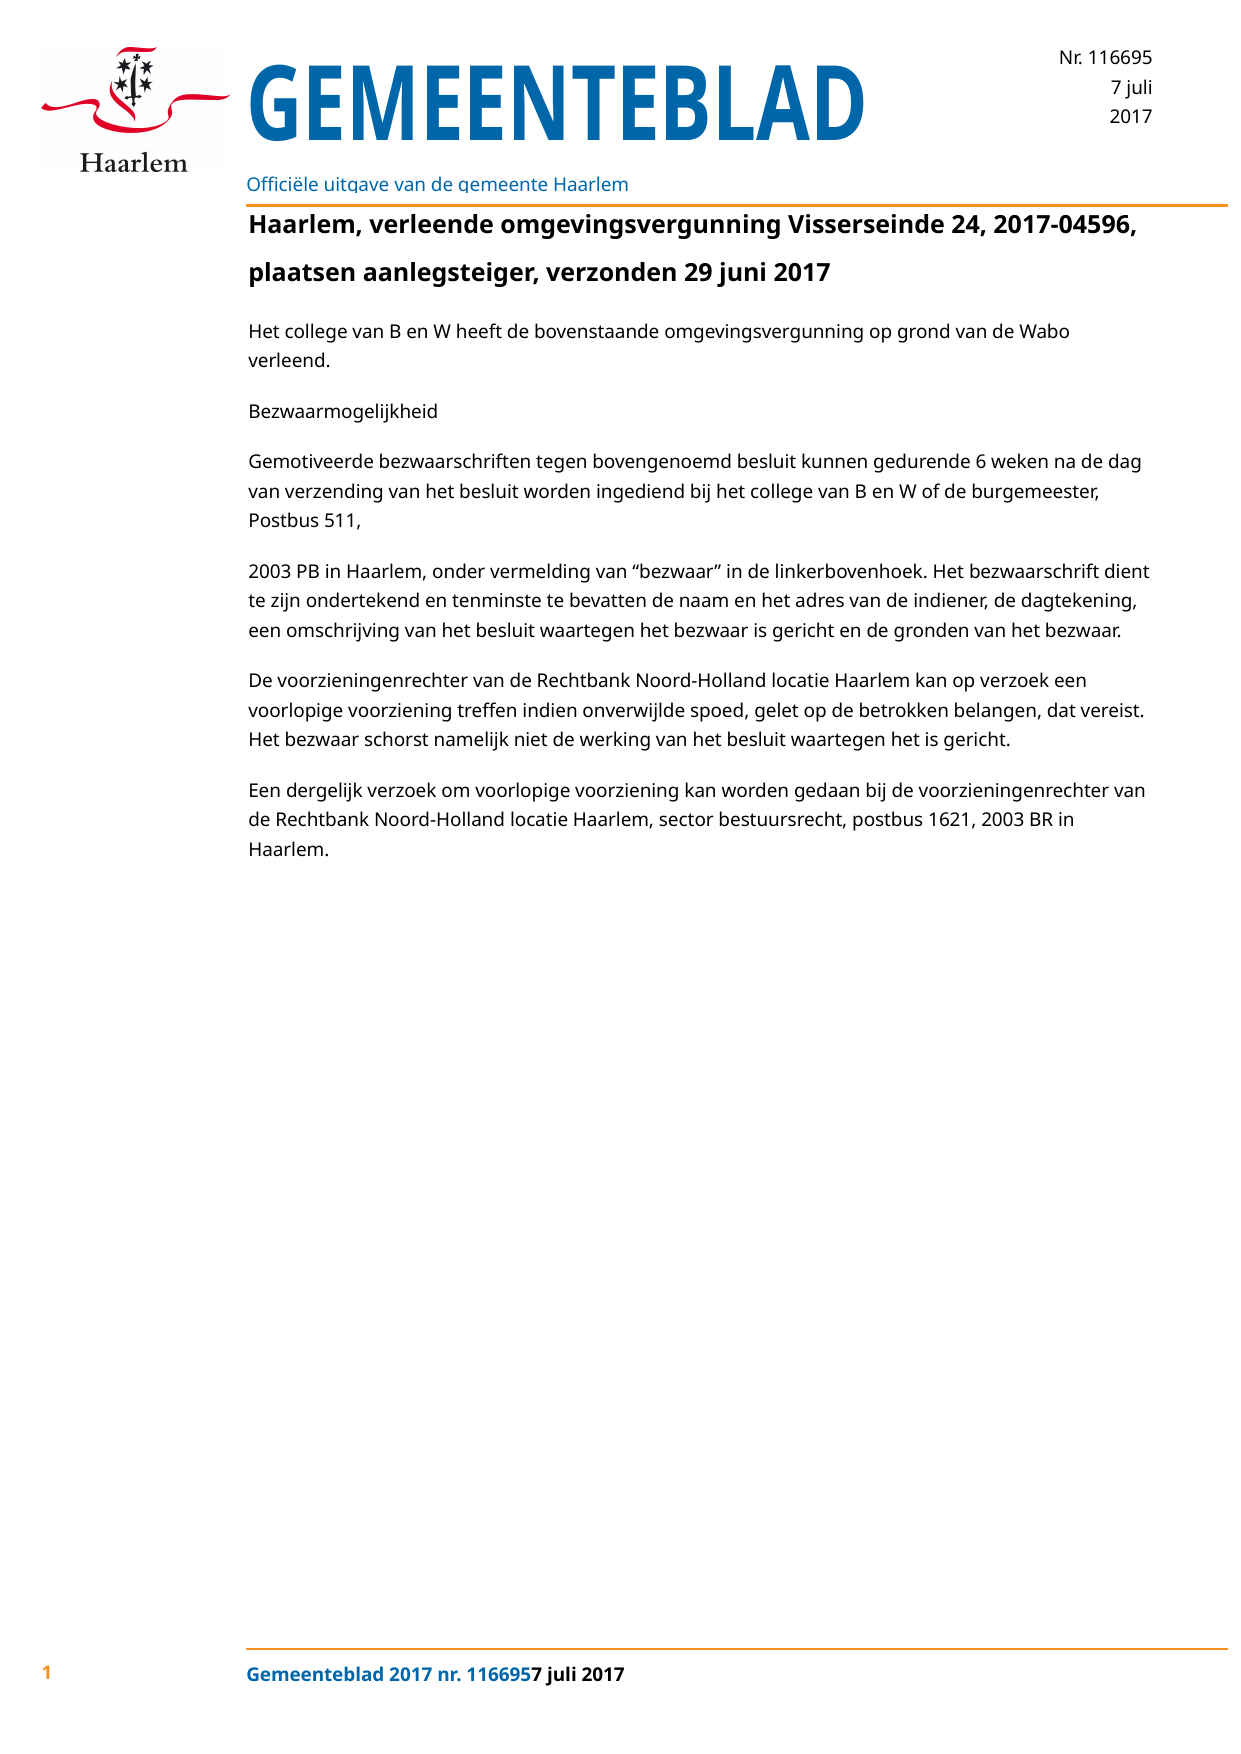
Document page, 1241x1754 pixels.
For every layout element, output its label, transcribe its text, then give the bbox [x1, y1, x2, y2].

text De voorzieningenrechter van de Rechtbank Noord-Holland locatie Haarlem kan op verzoek een voorlopige voorziening treffen indien onverwijlde spoed, gelet op de betrokken belangen, dat vereist. Het bezwaar schorst namelijk niet de werking van het besluit waartegen het is gericht. [248, 667, 1152, 752]
text 2003 PB in Haarlem, onder vermelding van “bezwaar” in de linkerbovenhoek. Het bezwaarschrift dient te zijn ondertekend en tenminste te bevatten de naam en het adres van de indiener, de dagtekening, een omschrijving van het besluit waartegen het bezwaar is gericht en de gronden van het bezwaar. [248, 558, 1152, 643]
text Een dergelijk verzoek om voorlopige voorziening kan worden gedaan bij de voorzieningenrechter van de Rechtbank Noord-Holland locatie Haarlem, sector bestuursrecht, postbus 1621, 2003 BR in Haarlem. [248, 777, 1152, 862]
picture [41, 47, 231, 172]
text Haarlem, verleende omgevingsvergunning Visserseinde 24, 2017-04596, plaatsen aanlegsteiger, verzonden 29 juni 2017 [248, 207, 1152, 288]
text Gemotiveerde bezwaarschriften tegen bovengenoemd besluit kunnen gedurende 6 weken na de dag van verzending van het besluit worden ingediend bij het college van B en W of de burgemeester, Postbus 511, [248, 448, 1152, 533]
text Het college van B en W heeft de bovenstaande omgevingsvergunning op grond van de Wabo verleend. [248, 318, 1152, 373]
text Bezwaarmogelijkheid [248, 398, 1152, 424]
